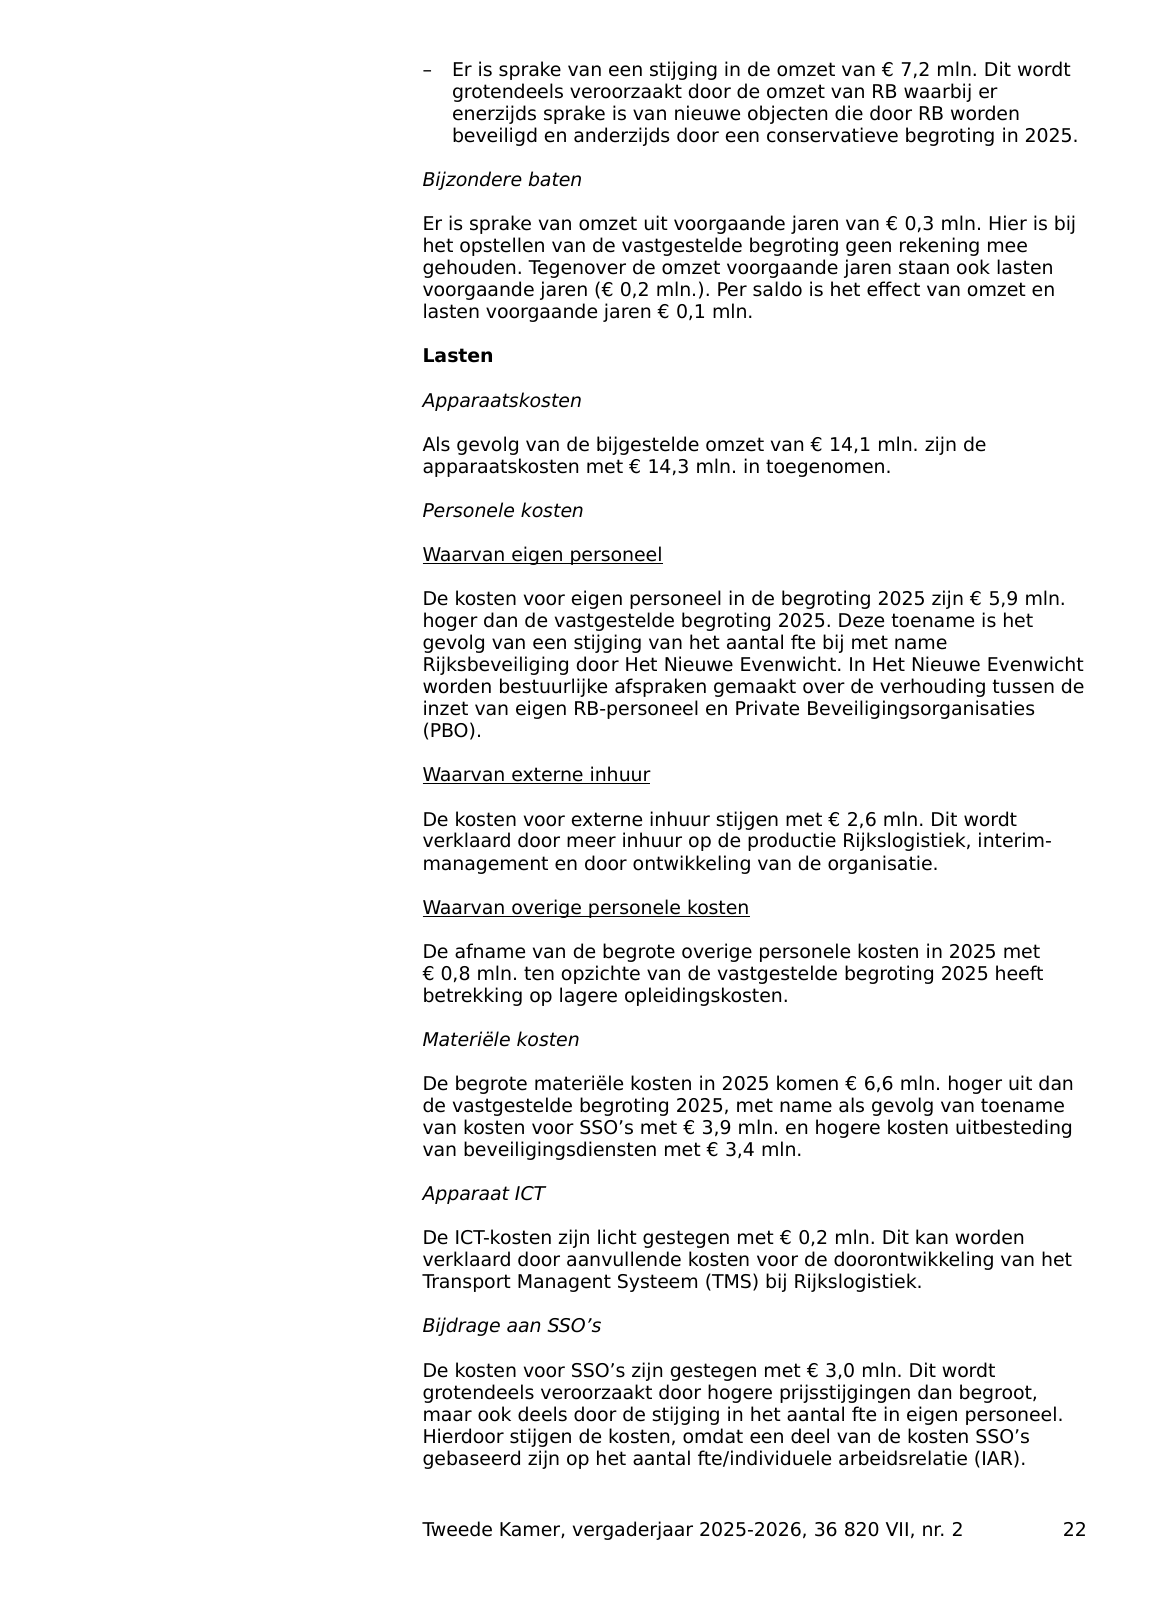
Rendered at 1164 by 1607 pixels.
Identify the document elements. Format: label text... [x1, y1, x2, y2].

text De ICT-kosten zijn licht gestegen met € 0,2 mln. Dit kan worden verklaard door aanvullende kosten voor de doorontwikkeling van het Transport Managent Systeem (TMS) bij Rijkslogistiek. [422, 1227, 1087, 1293]
text De kosten voor SSO’s zijn gestegen met € 3,0 mln. Dit wordt grotendeels veroorzaakt door hogere prijsstijgingen dan begroot, maar ook deels door de stijging in het aantal fte in eigen personeel. Hierdoor stijgen de kosten, omdat een deel van de kosten SSO’s gebaseerd zijn op het aantal fte/individuele arbeidsrelatie (IAR). [422, 1359, 1087, 1469]
text De kosten voor externe inhuur stijgen met € 2,6 mln. Dit wordt verklaard door meer inhuur op de productie Rijkslogistiek, interim-management en door ontwikkeling van de organisatie. [422, 808, 1087, 874]
text De begrote materiële kosten in 2025 komen € 6,6 mln. hoger uit dan de vastgestelde begroting 2025, met name als gevolg van toename van kosten voor SSO’s met € 3,9 mln. en hogere kosten uitbesteding van beveiligingsdiensten met € 3,4 mln. [422, 1073, 1087, 1161]
subtitle Bijdrage aan SSO’s [422, 1315, 1087, 1337]
subtitle Materiële kosten [422, 1029, 1087, 1051]
subtitle Apparaat ICT [422, 1183, 1087, 1205]
text – Er is sprake van een stijging in de omzet van € 7,2 mln. Dit wordt grotendeels veroorzaakt door de omzet van RB waarbij er enerzijds sprake is van nieuwe objecten die door RB worden beveiligd en anderzijds door een conservatieve begroting in 2025. [422, 59, 1087, 147]
text De kosten voor eigen personeel in de begroting 2025 zijn € 5,9 mln. hoger dan de vastgestelde begroting 2025. Deze toename is het gevolg van een stijging van het aantal fte bij met name Rijksbeveiliging door Het Nieuwe Evenwicht. In Het Nieuwe Evenwicht worden bestuurlijke afspraken gemaakt over de verhouding tussen de inzet van eigen RB-personeel en Private Beveiligingsorganisaties (PBO). [422, 588, 1087, 742]
text De afname van de begrote overige personele kosten in 2025 met € 0,8 mln. ten opzichte van de vastgestelde begroting 2025 heeft betrekking op lagere opleidingskosten. [422, 941, 1087, 1007]
subtitle Waarvan overige personele kosten [422, 897, 1087, 918]
subtitle Lasten [422, 345, 1087, 367]
text Er is sprake van omzet uit voorgaande jaren van € 0,3 mln. Hier is bij het opstellen van de vastgestelde begroting geen rekening mee gehouden. Tegenover de omzet voorgaande jaren staan ook lasten voorgaande jaren (€ 0,2 mln.). Per saldo is het effect van omzet en lasten voorgaande jaren € 0,1 mln. [422, 213, 1087, 323]
subtitle Apparaatskosten [422, 389, 1087, 412]
subtitle Waarvan eigen personeel [422, 544, 1087, 566]
subtitle Bijzondere baten [422, 169, 1087, 191]
text Als gevolg van de bijgestelde omzet van € 14,1 mln. zijn de apparaatskosten met € 14,3 mln. in toegenomen. [422, 434, 1087, 478]
subtitle Personele kosten [422, 500, 1087, 522]
subtitle Waarvan externe inhuur [422, 764, 1087, 786]
